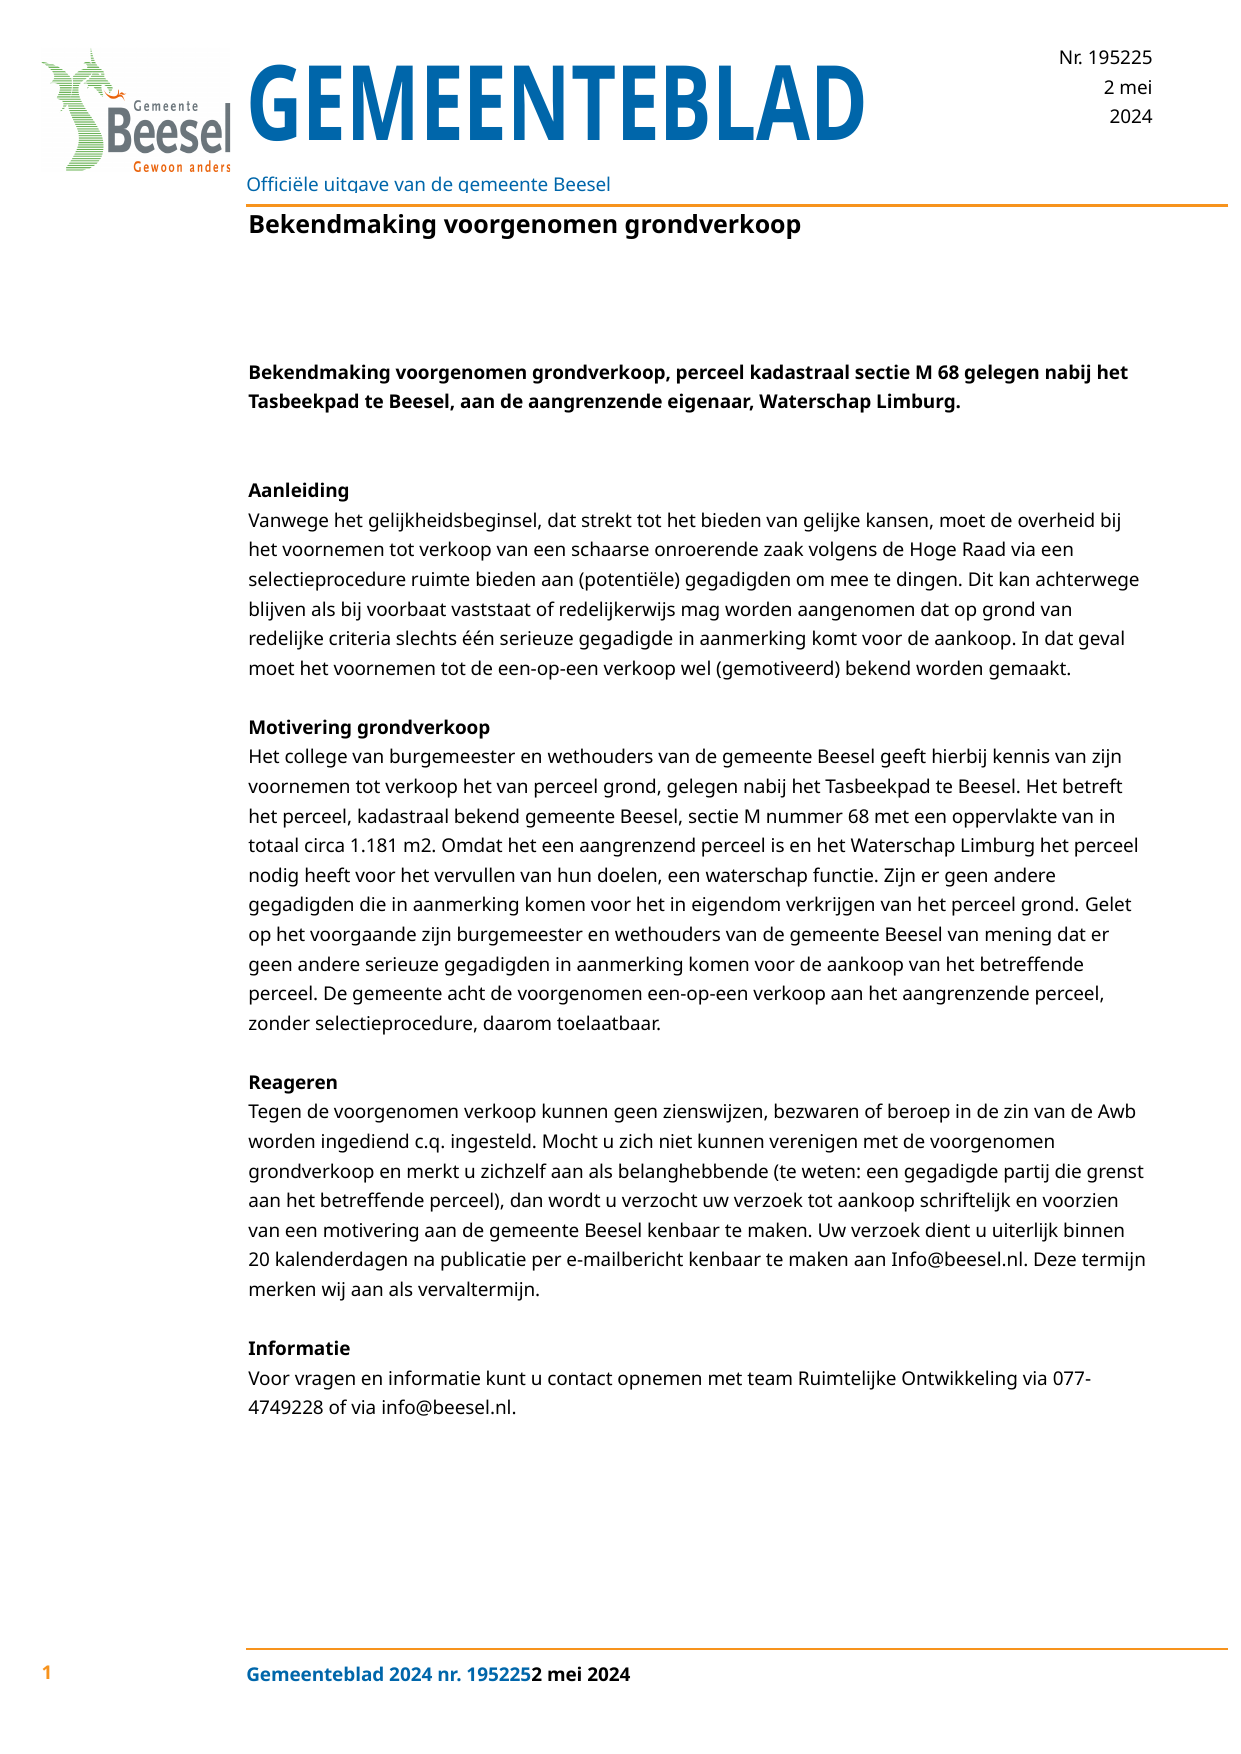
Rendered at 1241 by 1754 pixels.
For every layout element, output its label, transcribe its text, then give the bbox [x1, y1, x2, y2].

text Vanwege het gelijkheidsbeginsel, dat strekt tot het bieden van gelijke kansen, moet de overheid bij het voornemen tot verkoop van een schaarse onroerende zaak volgens de Hoge Raad via een selectieprocedure ruimte bieden aan (potentiële) gegadigden om mee te dingen. Dit kan achterwege blijven als bij voorbaat vaststaat of redelijkerwijs mag worden aangenomen dat op grond van redelijke criteria slechts één serieuze gegadigde in aanmerking komt voor de aankoop. In dat geval moet het voornemen tot de een-op-een verkoop wel (gemotiveerd) bekend worden gemaakt. [248, 507, 1152, 681]
text Bekendmaking voorgenomen grondverkoop [248, 207, 1152, 241]
picture [41, 47, 231, 172]
text Voor vragen en informatie kunt u contact opnemen met team Ruimtelijke Ontwikkeling via 077-4749228 of via info@beesel.nl. [248, 1365, 1152, 1420]
text Motivering grondverkoop [248, 714, 1152, 740]
text Informatie [248, 1335, 1152, 1361]
text Tegen de voorgenomen verkoop kunnen geen zienswijzen, bezwaren of beroep in de zin van de Awb worden ingediend c.q. ingesteld. Mocht u zich niet kunnen verenigen met de voorgenomen grondverkoop en merkt u zichzelf aan als belanghebbende (te weten: een gegadigde partij die grenst aan het betreffende perceel), dan wordt u verzocht uw verzoek tot aankoop schriftelijk en voorzien van een motivering aan de gemeente Beesel kenbaar te maken. Uw verzoek dient u uiterlijk binnen 20 kalenderdagen na publicatie per e-mailbericht kenbaar te maken aan Info@beesel.nl. Deze termijn merken wij aan als vervaltermijn. [248, 1099, 1152, 1302]
text Reageren [248, 1069, 1152, 1095]
text Het college van burgemeester en wethouders van de gemeente Beesel geeft hierbij kennis van zijn voornemen tot verkoop het van perceel grond, gelegen nabij het Tasbeekpad te Beesel. Het betreft het perceel, kadastraal bekend gemeente Beesel, sectie M nummer 68 met een oppervlakte van in totaal circa 1.181 m2. Omdat het een aangrenzend perceel is en het Waterschap Limburg het perceel nodig heeft voor het vervullen van hun doelen, een waterschap functie. Zijn er geen andere gegadigden die in aanmerking komen voor het in eigendom verkrijgen van het perceel grond. Gelet op het voorgaande zijn burgemeester en wethouders van de gemeente Beesel van mening dat er geen andere serieuze gegadigden in aanmerking komen voor de aankoop van het betreffende perceel. De gemeente acht de voorgenomen een-op-een verkoop aan het aangrenzende perceel, zonder selectieprocedure, daarom toelaatbaar. [248, 744, 1152, 1036]
text Aanleiding [248, 477, 1152, 503]
text Bekendmaking voorgenomen grondverkoop, perceel kadastraal sectie M 68 gelegen nabij het Tasbeekpad te Beesel, aan de aangrenzende eigenaar, Waterschap Limburg. [248, 359, 1152, 414]
